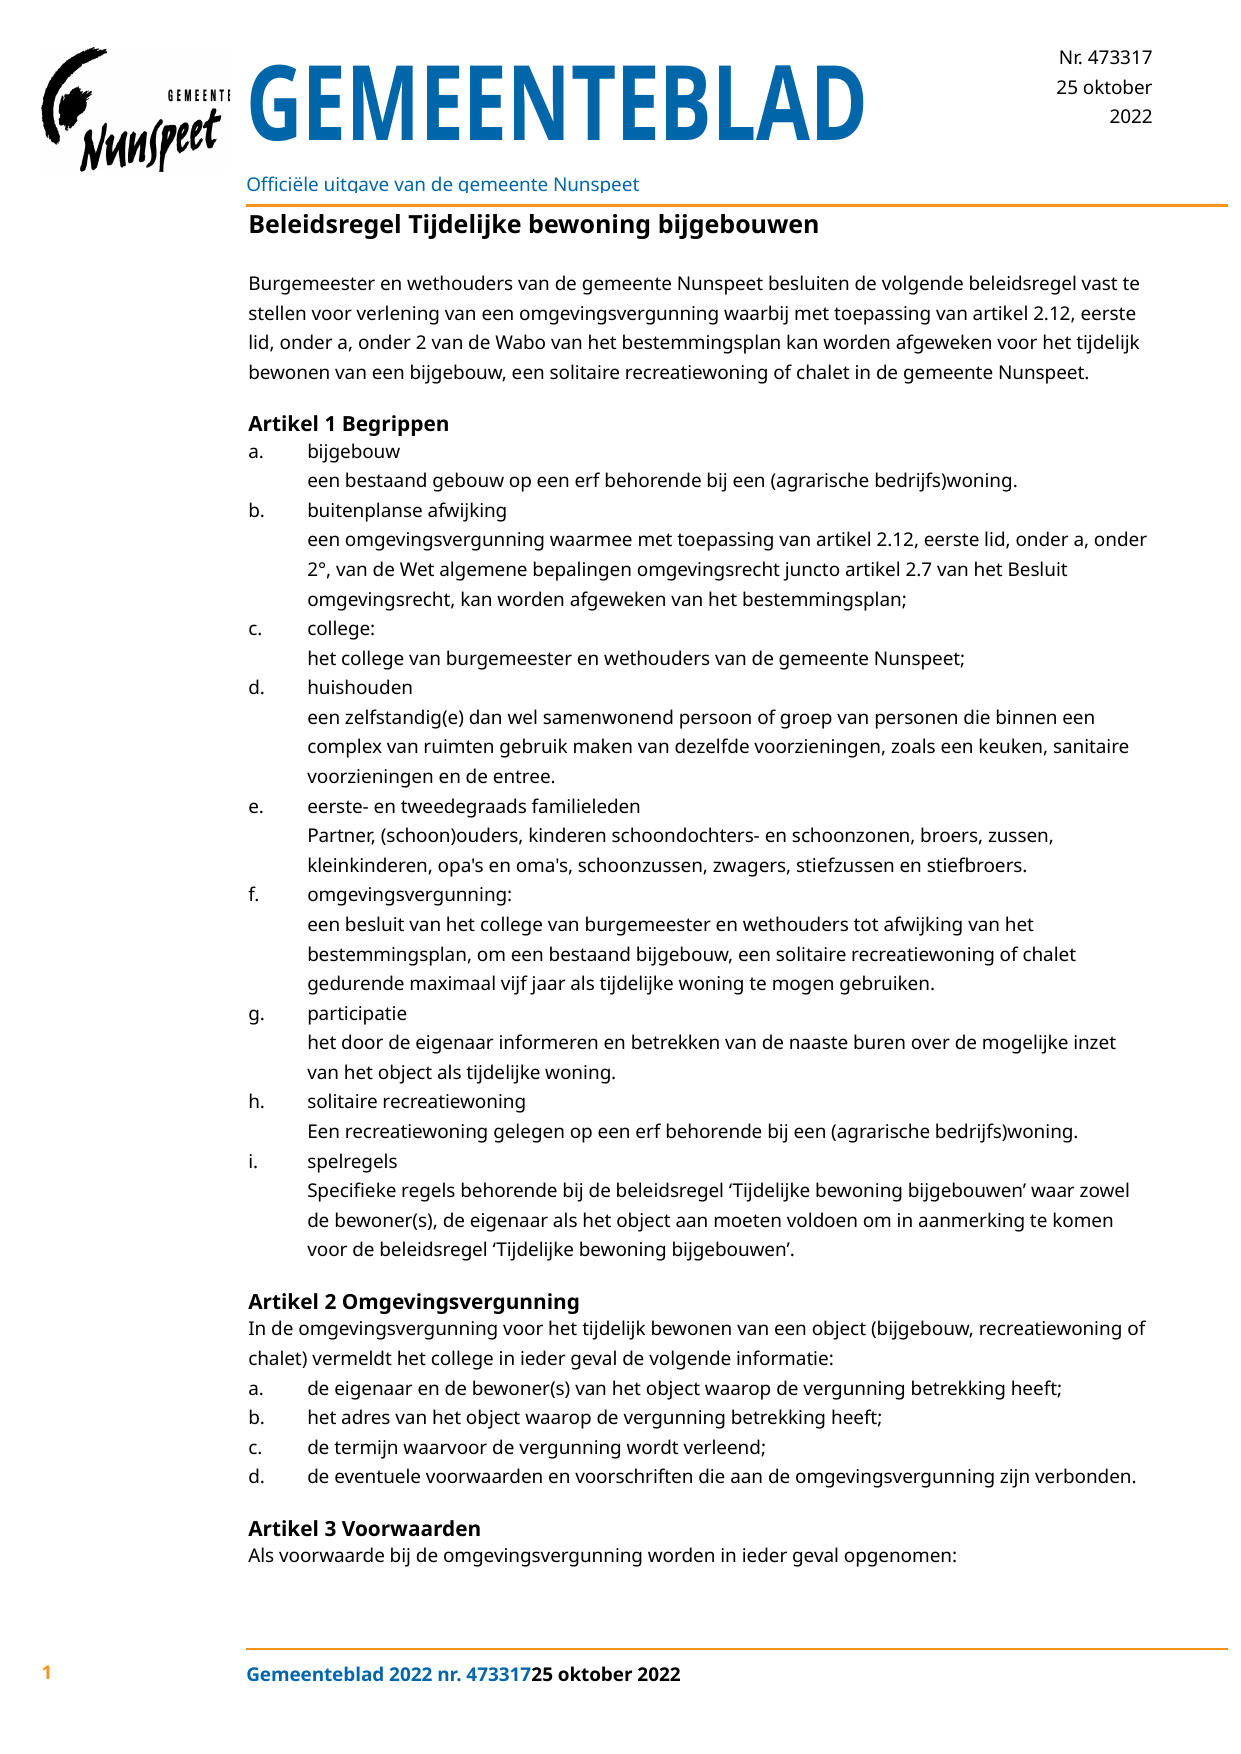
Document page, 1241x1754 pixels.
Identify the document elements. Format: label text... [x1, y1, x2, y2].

text Artikel 2 Omgevingsvergunning [248, 1287, 1152, 1316]
list een zelfstandig(e) dan wel samenwonend persoon of groep van personen die binnen een complex van ruimten gebruik maken van dezelfde voorzieningen, zoals een keuken, sanitaire voorzieningen en de entree. [248, 704, 1152, 789]
list het door de eigenaar informeren en betrekken van de naaste buren over de mogelijke inzet van het object als tijdelijke woning. [248, 1029, 1152, 1085]
text Artikel 1 Begrippen [248, 409, 1152, 438]
list Partner, (schoon)ouders, kinderen schoondochters- en schoonzonen, broers, zussen, kleinkinderen, opa's en oma's, schoonzussen, zwagers, stiefzussen en stiefbroers. [248, 822, 1152, 878]
list bijgebouw [248, 438, 1152, 464]
list omgevingsvergunning: [248, 882, 1152, 907]
text Burgemeester en wethouders van de gemeente Nunspeet besluiten de volgende beleidsregel vast te stellen voor verlening van een omgevingsvergunning waarbij met toepassing van artikel 2.12, eerste lid, onder a, onder 2 van de Wabo van het bestemmingsplan kan worden afgeweken voor het tijdelijk bewonen van een bijgebouw, een solitaire recreatiewoning of chalet in de gemeente Nunspeet. [248, 270, 1152, 385]
text Artikel 3 Voorwaarden [248, 1514, 1152, 1542]
text In de omgevingsvergunning voor het tijdelijk bewonen van een object (bijgebouw, recreatiewoning of chalet) vermeldt het college in ieder geval de volgende informatie: [248, 1316, 1152, 1371]
list het college van burgemeester en wethouders van de gemeente Nunspeet; [248, 645, 1152, 671]
list spelregels [248, 1148, 1152, 1174]
list een bestaand gebouw op een erf behorende bij een (agrarische bedrijfs)woning. [248, 467, 1152, 493]
list Specifieke regels behorende bij de beleidsregel ‘Tijdelijke bewoning bijgebouwen’ waar zowel de bewoner(s), de eigenaar als het object aan moeten voldoen om in aanmerking te komen voor de beleidsregel ‘Tijdelijke bewoning bijgebouwen’. [248, 1177, 1152, 1262]
list buitenplanse afwijking [248, 497, 1152, 523]
list een omgevingsvergunning waarmee met toepassing van artikel 2.12, eerste lid, onder a, onder 2°, van de Wet algemene bepalingen omgevingsrecht juncto artikel 2.7 van het Besluit omgevingsrecht, kan worden afgeweken van het bestemmingsplan; [248, 527, 1152, 612]
text Beleidsregel Tijdelijke bewoning bijgebouwen [248, 207, 1152, 241]
list de termijn waarvoor de vergunning wordt verleend; [248, 1434, 1152, 1459]
picture [41, 47, 231, 172]
list participatie [248, 1000, 1152, 1026]
list een besluit van het college van burgemeester en wethouders tot afwijking van het bestemmingsplan, om een bestaand bijgebouw, een solitaire recreatiewoning of chalet gedurende maximaal vijf jaar als tijdelijke woning te mogen gebruiken. [248, 911, 1152, 996]
text Als voorwaarde bij de omgevingsvergunning worden in ieder geval opgenomen: [248, 1542, 1152, 1568]
list het adres van het object waarop de vergunning betrekking heeft; [248, 1404, 1152, 1430]
list eerste- en tweedegraads familieleden [248, 793, 1152, 819]
list de eigenaar en de bewoner(s) van het object waarop de vergunning betrekking heeft; [248, 1375, 1152, 1400]
list Een recreatiewoning gelegen op een erf behorende bij een (agrarische bedrijfs)woning. [248, 1118, 1152, 1144]
list solitaire recreatiewoning [248, 1089, 1152, 1114]
list huishouden [248, 674, 1152, 700]
list de eventuele voorwaarden en voorschriften die aan de omgevingsvergunning zijn verbonden. [248, 1463, 1152, 1489]
list college: [248, 615, 1152, 641]
